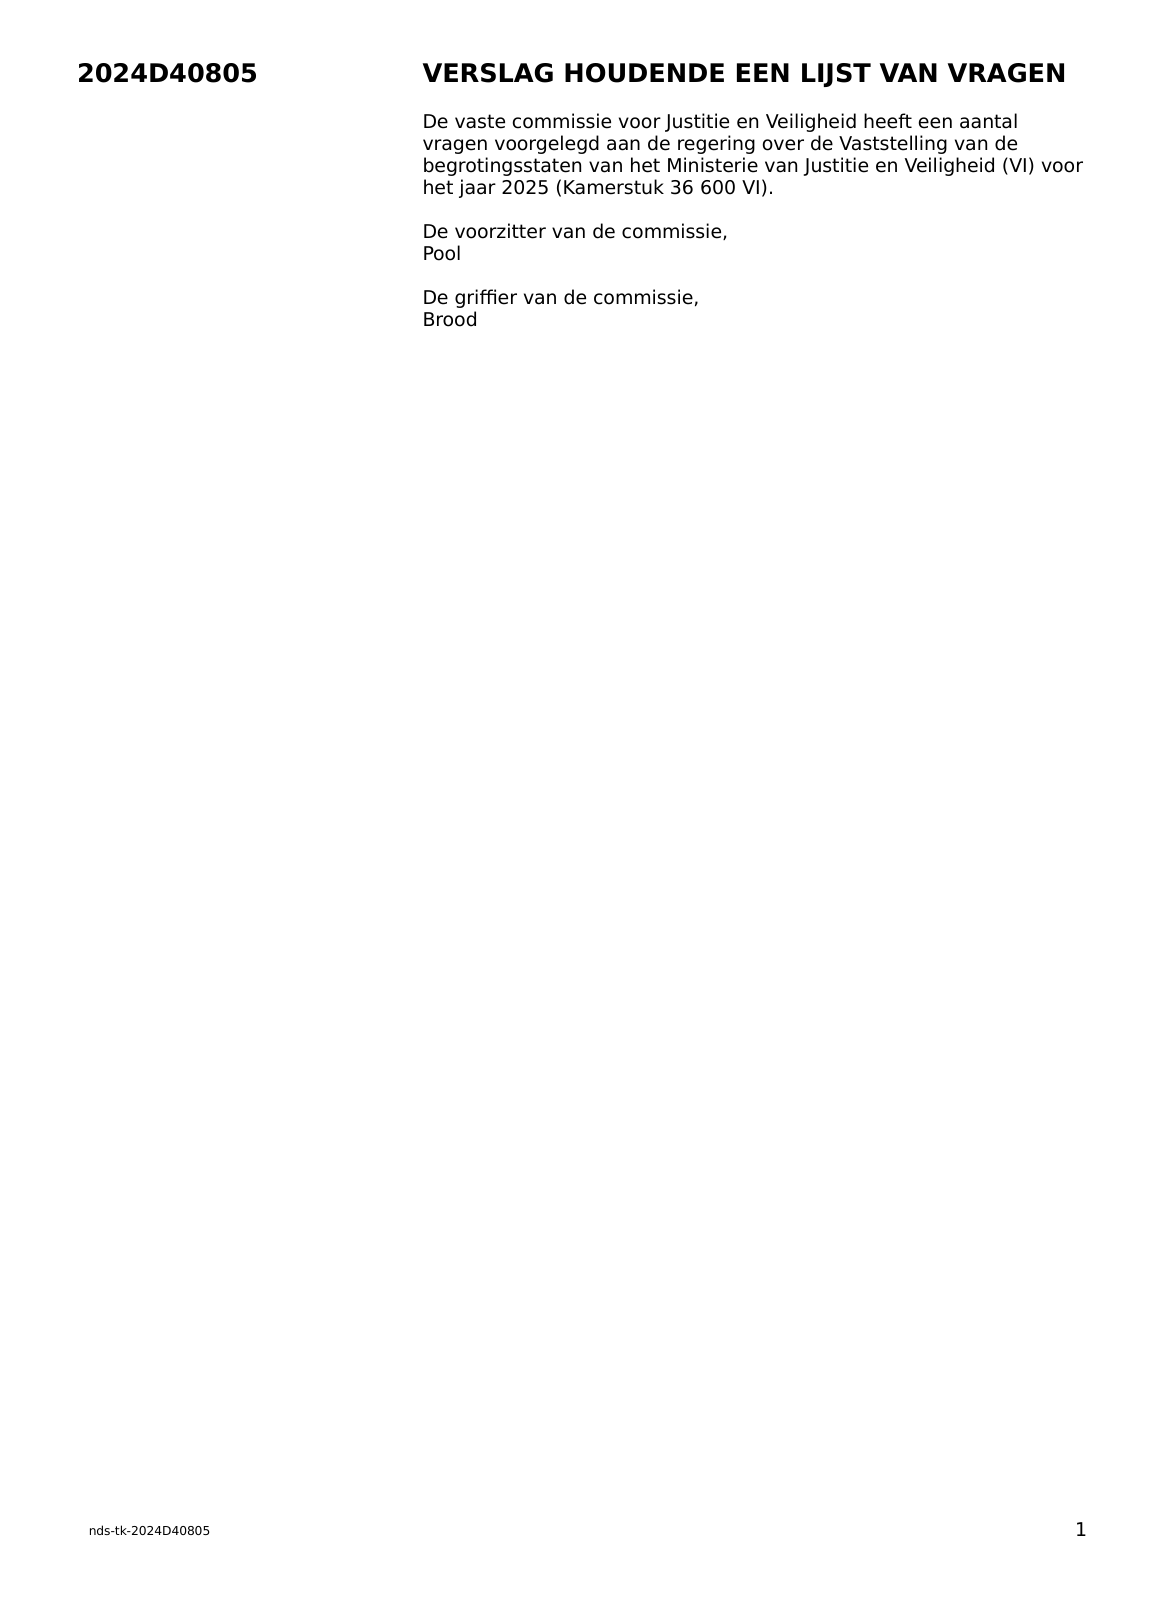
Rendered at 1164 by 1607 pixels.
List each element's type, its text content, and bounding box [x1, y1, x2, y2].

text De griffier van de commissie, [422, 287, 1087, 309]
text 2024D40805 VERSLAG HOUDENDE EEN LIJST VAN VRAGEN [77, 59, 1087, 89]
text Brood [422, 309, 1087, 331]
text De voorzitter van de commissie, [422, 221, 1087, 243]
text nds-tk-2024D40805 [88, 1524, 323, 1538]
text De vaste commissie voor Justitie en Veiligheid heeft een aantal vragen voorgelegd aan de regering over de Vaststelling van de begrotingsstaten van het Ministerie van Justitie en Veiligheid (VI) voor het jaar 2025 (Kamerstuk 36 600 VI). [422, 111, 1087, 199]
text Pool [422, 243, 1087, 265]
